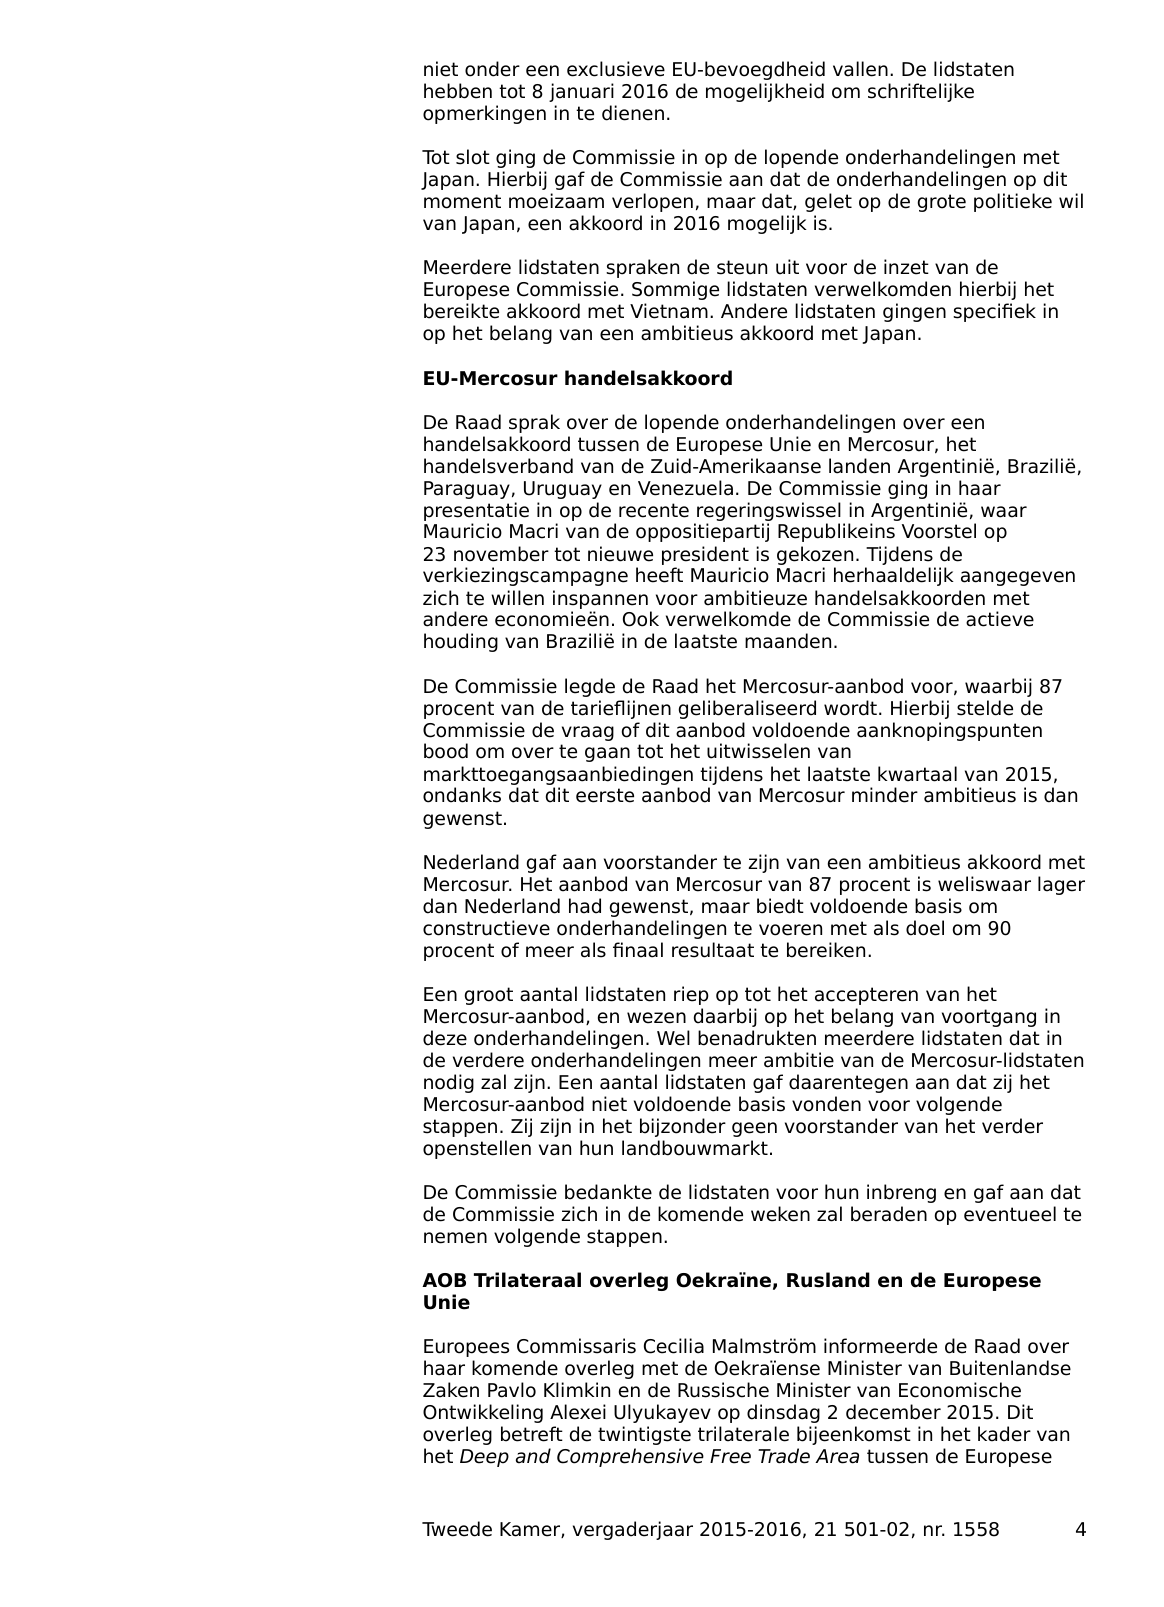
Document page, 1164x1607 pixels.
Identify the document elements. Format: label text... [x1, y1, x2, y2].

text De Commissie bedankte de lidstaten voor hun inbreng en gaf aan dat de Commissie zich in de komende weken zal beraden op eventueel te nemen volgende stappen. [422, 1182, 1087, 1248]
subtitle AOB Trilateraal overleg Oekraïne, Rusland en de Europese Unie [422, 1270, 1087, 1314]
subtitle EU-Mercosur handelsakkoord [422, 367, 1087, 389]
text Een groot aantal lidstaten riep op tot het accepteren van het Mercosur-aanbod, en wezen daarbij op het belang van voortgang in deze onderhandelingen. Wel benadrukten meerdere lidstaten dat in de verdere onderhandelingen meer ambitie van de Mercosur-lidstaten nodig zal zijn. Een aantal lidstaten gaf daarentegen aan dat zij het Mercosur-aanbod niet voldoende basis vonden voor volgende stappen. Zij zijn in het bijzonder geen voorstander van het verder openstellen van hun landbouwmarkt. [422, 984, 1087, 1159]
text niet onder een exclusieve EU-bevoegdheid vallen. De lidstaten hebben tot 8 januari 2016 de mogelijkheid om schriftelijke opmerkingen in te dienen. [422, 59, 1087, 125]
text Nederland gaf aan voorstander te zijn van een ambitieus akkoord met Mercosur. Het aanbod van Mercosur van 87 procent is weliswaar lager dan Nederland had gewenst, maar biedt voldoende basis om constructieve onderhandelingen te voeren met als doel om 90 procent of meer als finaal resultaat te bereiken. [422, 852, 1087, 961]
text Meerdere lidstaten spraken de steun uit voor de inzet van de Europese Commissie. Sommige lidstaten verwelkomden hierbij het bereikte akkoord met Vietnam. Andere lidstaten gingen specifiek in op het belang van een ambitieus akkoord met Japan. [422, 257, 1087, 345]
text De Commissie legde de Raad het Mercosur-aanbod voor, waarbij 87 procent van de tarieflijnen geliberaliseerd wordt. Hierbij stelde de Commissie de vraag of dit aanbod voldoende aanknopingspunten bood om over te gaan tot het uitwisselen van markttoegangsaanbiedingen tijdens het laatste kwartaal van 2015, ondanks dat dit eerste aanbod van Mercosur minder ambitieus is dan gewenst. [422, 676, 1087, 829]
text De Raad sprak over de lopende onderhandelingen over een handelsakkoord tussen de Europese Unie en Mercosur, het handelsverband van de Zuid-Amerikaanse landen Argentinië, Brazilië, Paraguay, Uruguay en Venezuela. De Commissie ging in haar presentatie in op de recente regeringswissel in Argentinië, waar Mauricio Macri van de oppositiepartij Republikeins Voorstel op 23 november tot nieuwe president is gekozen. Tijdens de verkiezingscampagne heeft Mauricio Macri herhaaldelijk aangegeven zich te willen inspannen voor ambitieuze handelsakkoorden met andere economieën. Ook verwelkomde de Commissie de actieve houding van Brazilië in de laatste maanden. [422, 412, 1087, 653]
text Europees Commissaris Cecilia Malmström informeerde de Raad over haar komende overleg met de Oekraïense Minister van Buitenlandse Zaken Pavlo Klimkin en de Russische Minister van Economische Ontwikkeling Alexei Ulyukayev op dinsdag 2 december 2015. Dit overleg betreft de twintigste trilaterale bijeenkomst in het kader van het Deep and Comprehensive Free Trade Area tussen de Europese [422, 1336, 1087, 1468]
text Tot slot ging de Commissie in op de lopende onderhandelingen met Japan. Hierbij gaf de Commissie aan dat de onderhandelingen op dit moment moeizaam verlopen, maar dat, gelet op de grote politieke wil van Japan, een akkoord in 2016 mogelijk is. [422, 147, 1087, 235]
